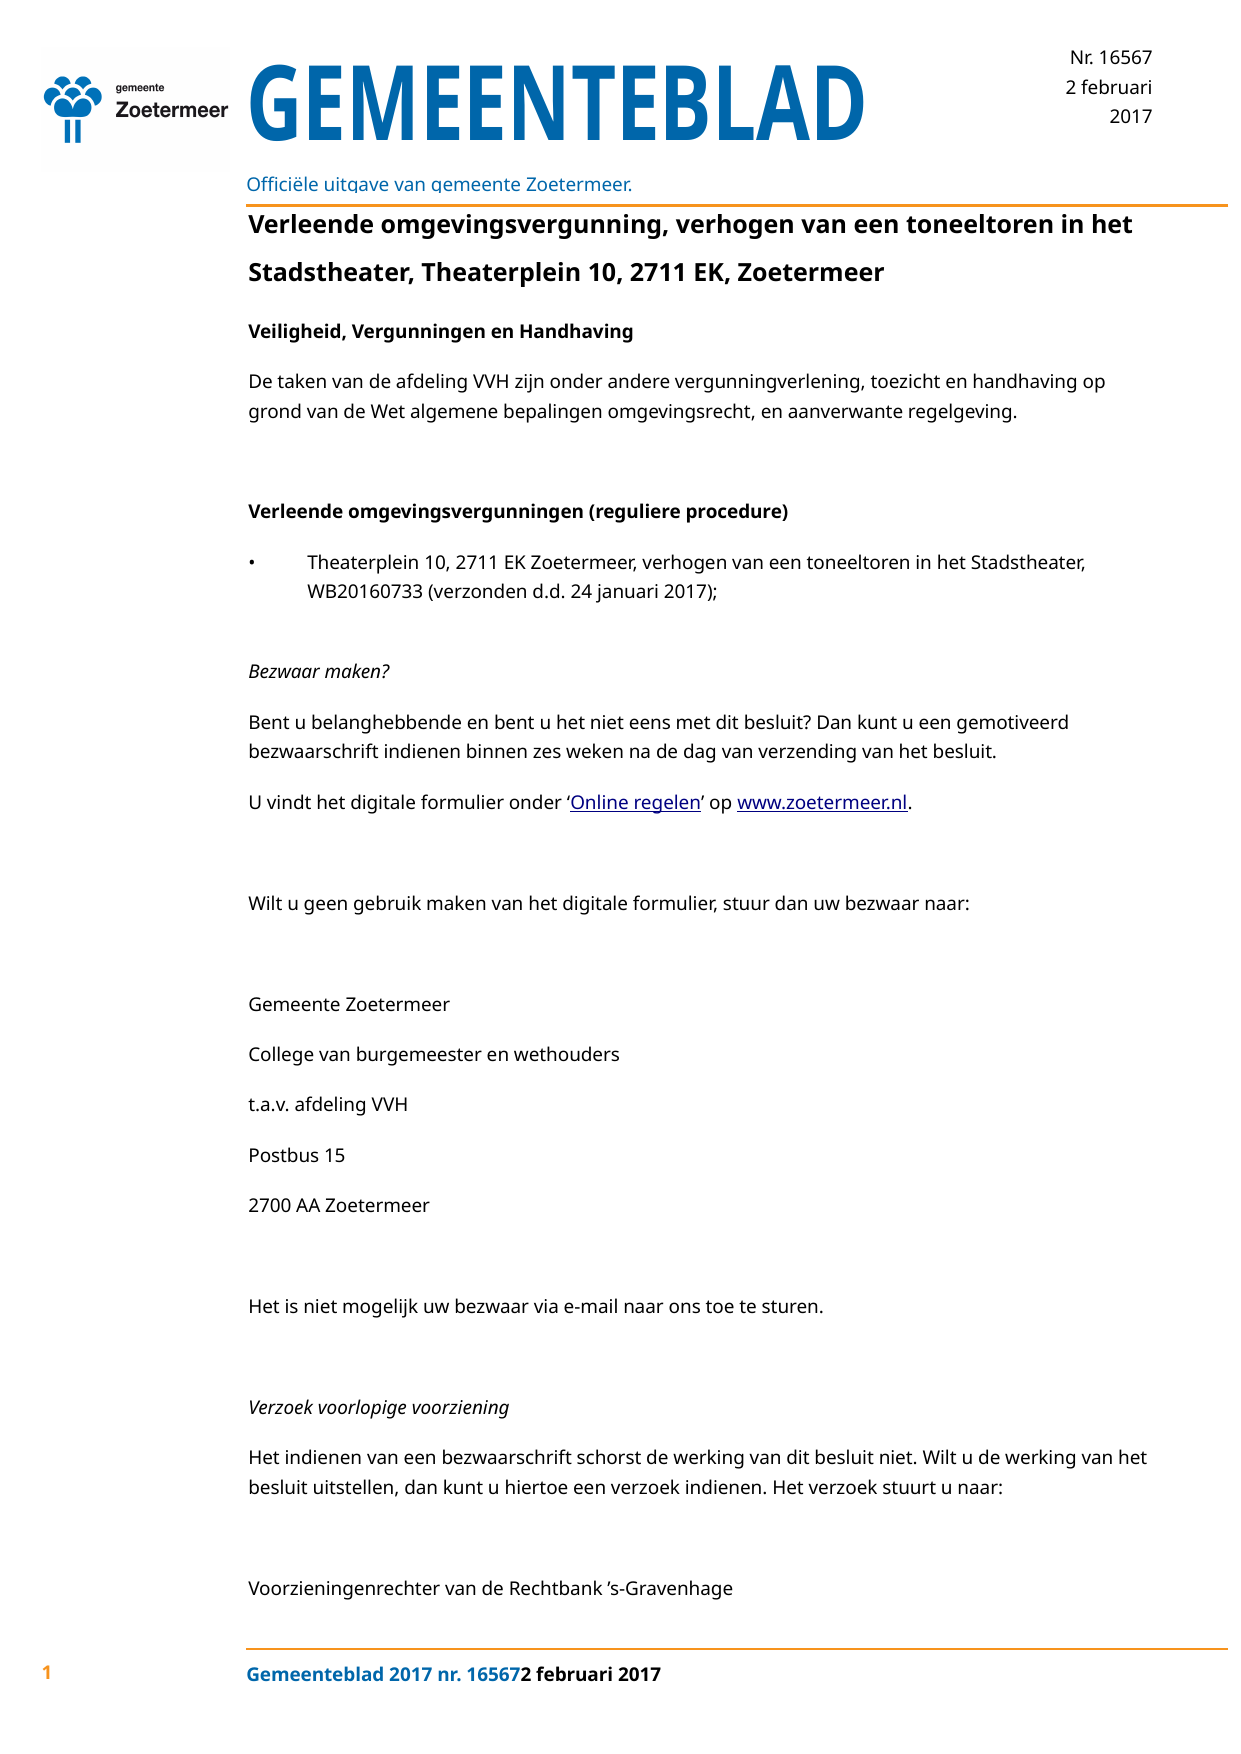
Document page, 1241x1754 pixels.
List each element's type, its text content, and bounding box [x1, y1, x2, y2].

text Het indienen van een bezwaarschrift schorst de werking van dit besluit niet. Wilt u de werking van het besluit uitstellen, dan kunt u hiertoe een verzoek indienen. Het verzoek stuurt u naar: [248, 1444, 1152, 1500]
text College van burgemeester en wethouders [248, 1041, 1152, 1067]
text Postbus 15 [248, 1142, 1152, 1168]
text Gemeente Zoetermeer [248, 991, 1152, 1017]
text Voorzieningenrechter van de Rechtbank ’s-Gravenhage [248, 1575, 1152, 1601]
text Bent u belanghebbende en bent u het niet eens met dit besluit? Dan kunt u een gemotiveerd bezwaarschrift indienen binnen zes weken na de dag van verzending van het besluit. [248, 709, 1152, 764]
text Veiligheid, Vergunningen en Handhaving [248, 318, 1152, 344]
text Bezwaar maken? [248, 659, 1152, 684]
picture [41, 47, 231, 172]
text Verleende omgevingsvergunning, verhogen van een toneeltoren in het Stadstheater, Theaterplein 10, 2711 EK, Zoetermeer [248, 207, 1152, 288]
text De taken van de afdeling VVH zijn onder andere vergunningverlening, toezicht en handhaving op grond van de Wet algemene bepalingen omgevingsrecht, en aanverwante regelgeving. [248, 368, 1152, 424]
text Wilt u geen gebruik maken van het digitale formulier, stuur dan uw bezwaar naar: [248, 890, 1152, 916]
list Theaterplein 10, 2711 EK Zoetermeer, verhogen van een toneeltoren in het Stadstheater, WB20160733 (verzonden d.d. 24 januari 2017); [248, 549, 1152, 604]
text U vindt het digitale formulier onder ‘Online regelen’ op www.zoetermeer.nl. [248, 789, 1152, 815]
text Verleende omgevingsvergunningen (reguliere procedure) [248, 499, 1152, 524]
text Verzoek voorlopige voorziening [248, 1394, 1152, 1420]
text t.a.v. afdeling VVH [248, 1092, 1152, 1117]
text Het is niet mogelijk uw bezwaar via e-mail naar ons toe te sturen. [248, 1293, 1152, 1319]
text 2700 AA Zoetermeer [248, 1192, 1152, 1218]
